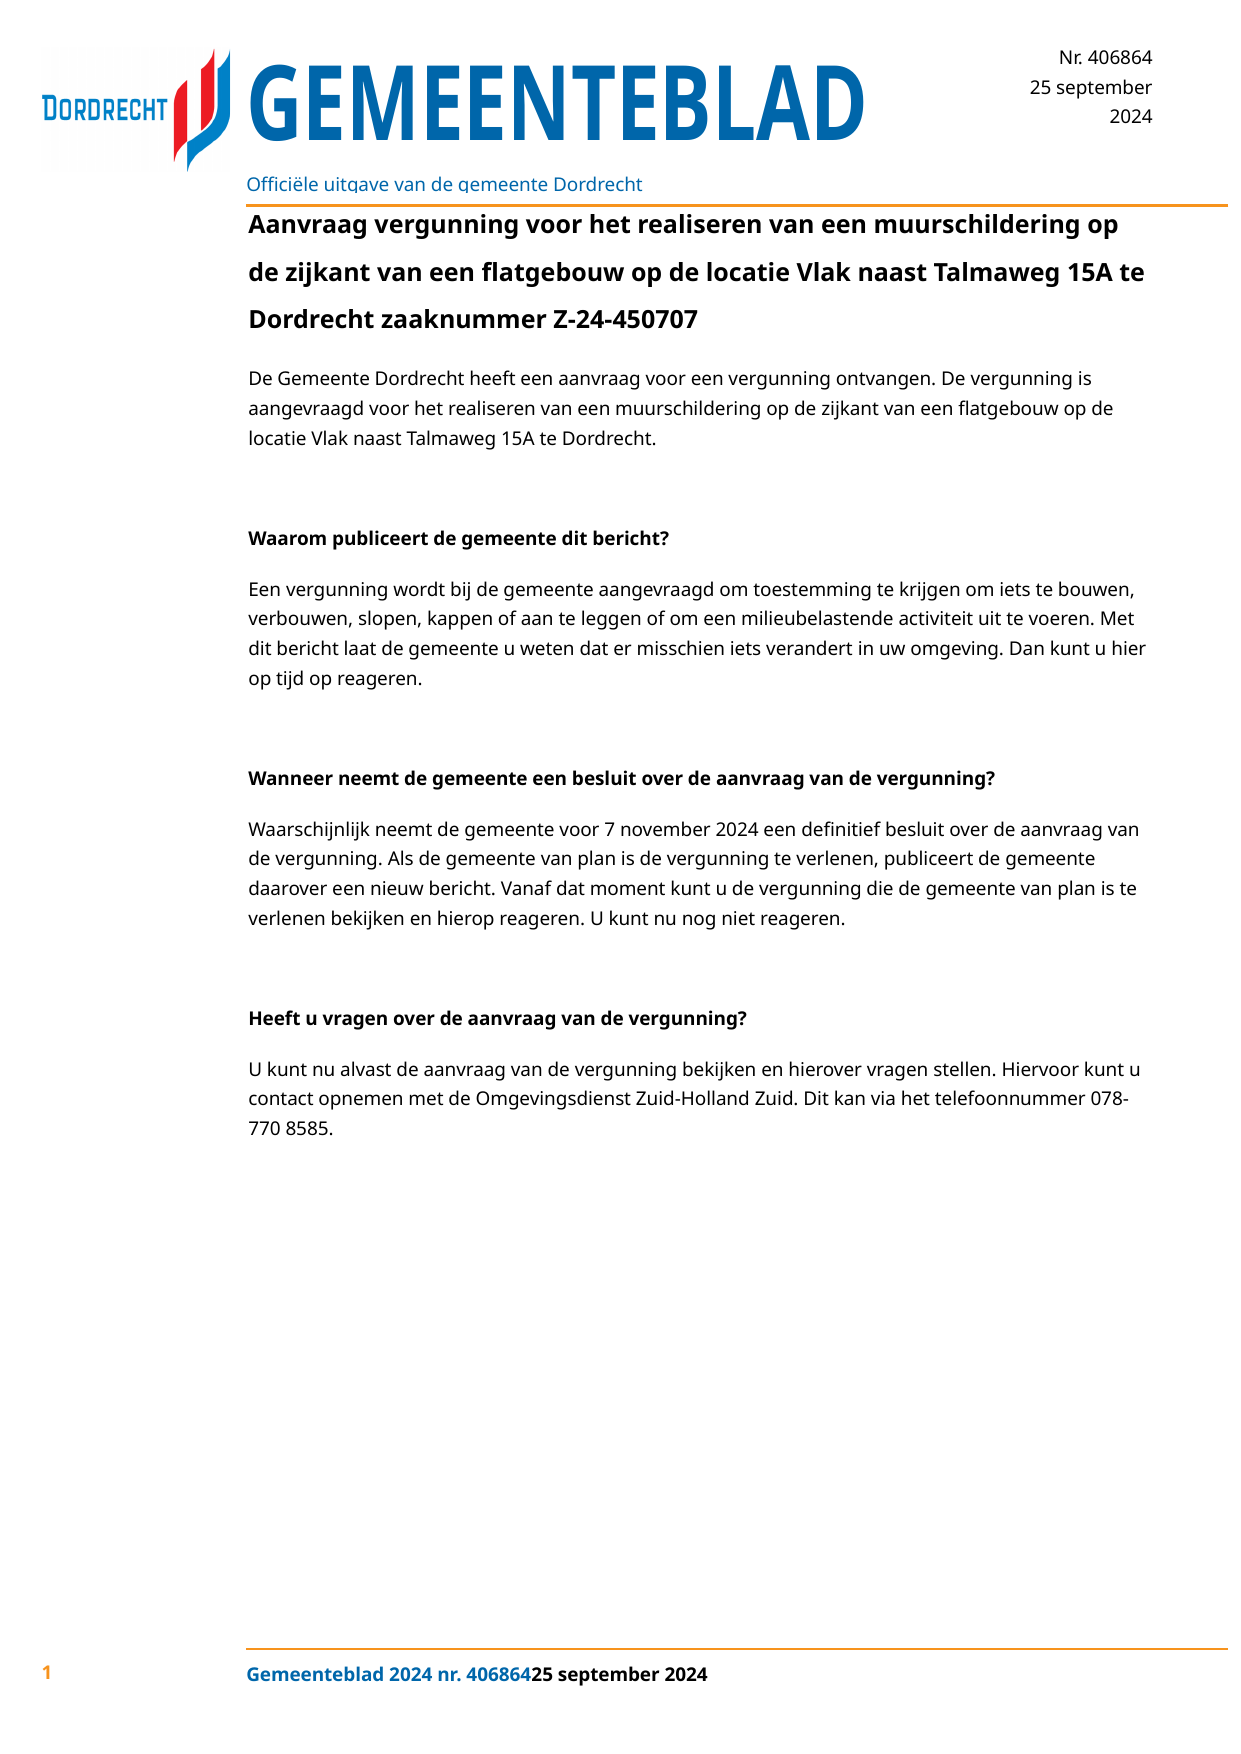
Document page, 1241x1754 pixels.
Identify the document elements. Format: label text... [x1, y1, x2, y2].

text Aanvraag vergunning voor het realiseren van een muurschildering op de zijkant van een flatgebouw op de locatie Vlak naast Talmaweg 15A te Dordrecht zaaknummer Z-24-450707 [248, 207, 1152, 336]
text Waarom publiceert de gemeente dit bericht? [248, 526, 1152, 551]
text U kunt nu alvast de aanvraag van de vergunning bekijken en hierover vragen stellen. Hiervoor kunt u contact opnemen met de Omgevingsdienst Zuid-Holland Zuid. Dit kan via het telefoonnummer 078-770 8585. [248, 1056, 1152, 1141]
text Waarschijnlijk neemt de gemeente voor 7 november 2024 een definitief besluit over de aanvraag van de vergunning. Als de gemeente van plan is de vergunning te verlenen, publiceert de gemeente daarover een nieuw bericht. Vanaf dat moment kunt u de vergunning die de gemeente van plan is te verlenen bekijken en hierop reageren. U kunt nu nog niet reageren. [248, 816, 1152, 930]
text Wanneer neemt de gemeente een besluit over de aanvraag van de vergunning? [248, 766, 1152, 791]
text Heeft u vragen over de aanvraag van de vergunning? [248, 1006, 1152, 1031]
picture [41, 47, 231, 172]
text Een vergunning wordt bij de gemeente aangevraagd om toestemming te krijgen om iets te bouwen, verbouwen, slopen, kappen of aan te leggen of om een milieubelastende activiteit uit te voeren. Met dit bericht laat de gemeente u weten dat er misschien iets verandert in uw omgeving. Dan kunt u hier op tijd op reageren. [248, 576, 1152, 690]
text De Gemeente Dordrecht heeft een aanvraag voor een vergunning ontvangen. De vergunning is aangevraagd voor het realiseren van een muurschildering op de zijkant van een flatgebouw op de locatie Vlak naast Talmaweg 15A te Dordrecht. [248, 366, 1152, 450]
